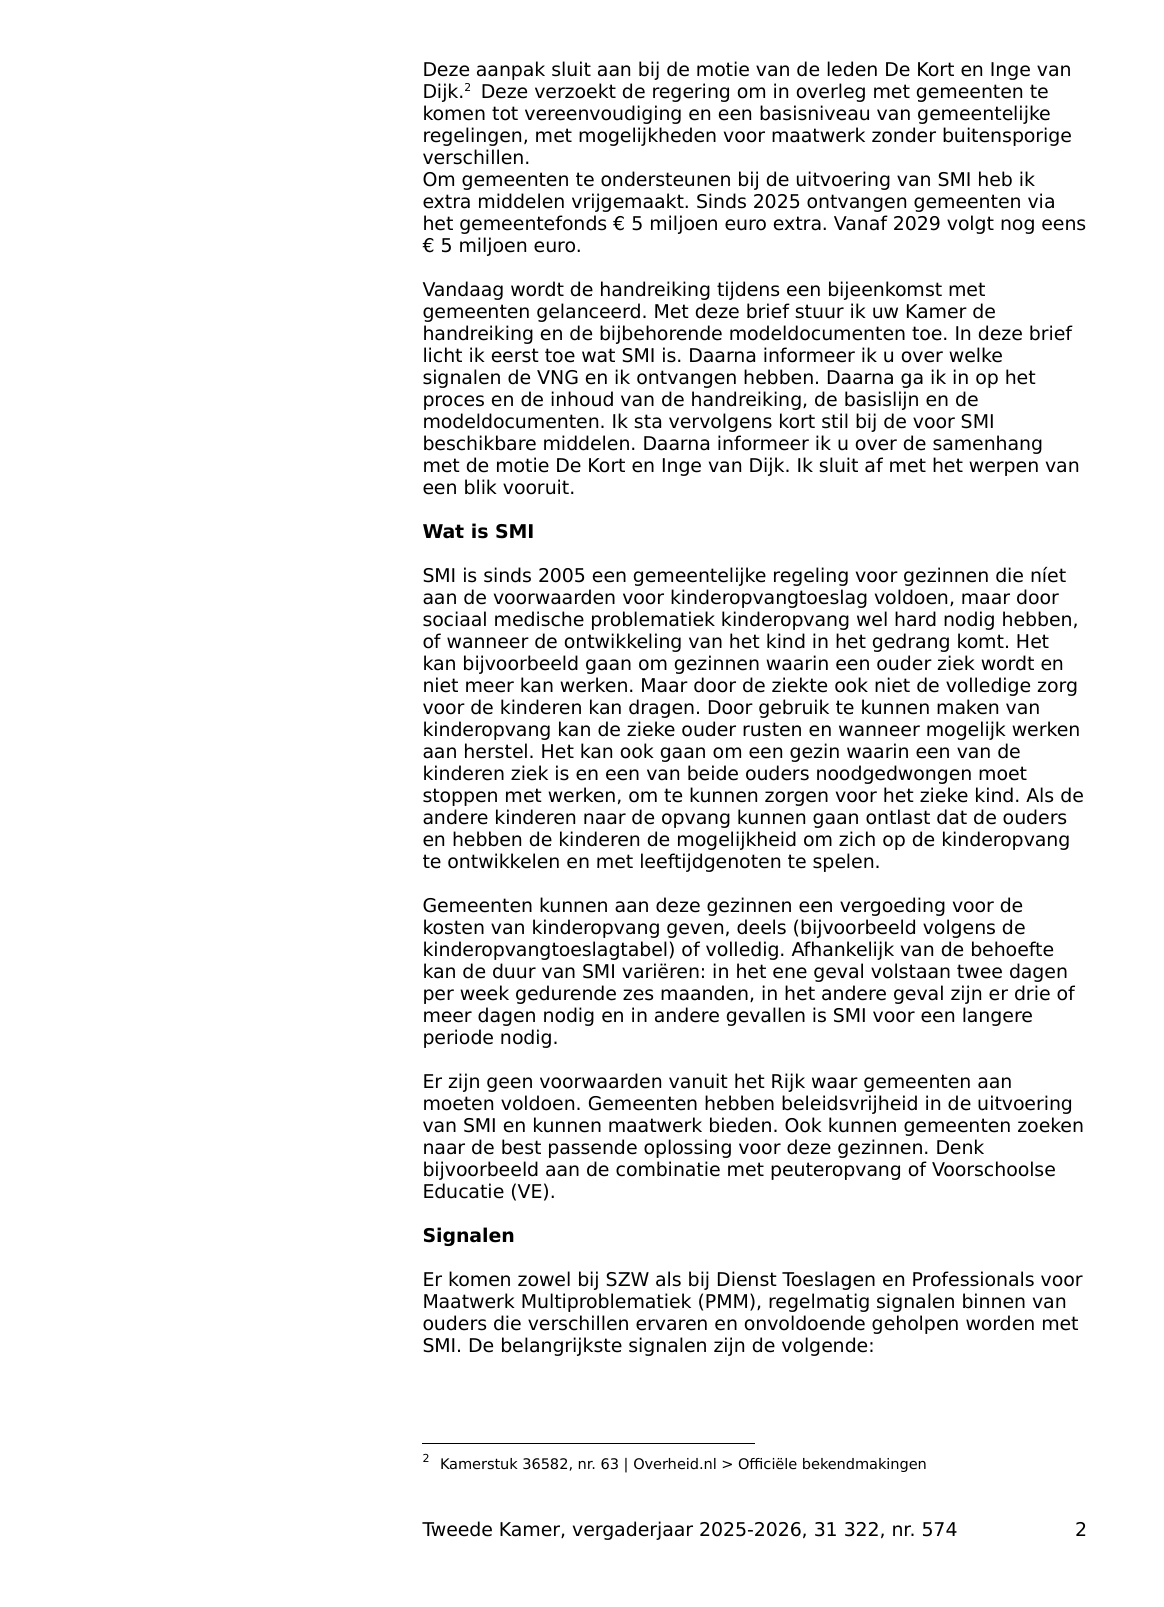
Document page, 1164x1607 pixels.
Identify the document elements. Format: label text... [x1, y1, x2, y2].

text Om gemeenten te ondersteunen bij de uitvoering van SMI heb ik extra middelen vrijgemaakt. Sinds 2025 ontvangen gemeenten via het gemeentefonds € 5 miljoen euro extra. Vanaf 2029 volgt nog eens € 5 miljoen euro. [422, 169, 1087, 257]
text Er komen zowel bij SZW als bij Dienst Toeslagen en Professionals voor Maatwerk Multiproblematiek (PMM), regelmatig signalen binnen van ouders die verschillen ervaren en onvoldoende geholpen worden met SMI. De belangrijkste signalen zijn de volgende: [422, 1269, 1087, 1357]
text Vandaag wordt de handreiking tijdens een bijeenkomst met gemeenten gelanceerd. Met deze brief stuur ik uw Kamer de handreiking en de bijbehorende modeldocumenten toe. In deze brief licht ik eerst toe wat SMI is. Daarna informeer ik u over welke signalen de VNG en ik ontvangen hebben. Daarna ga ik in op het proces en de inhoud van de handreiking, de basislijn en de modeldocumenten. Ik sta vervolgens kort stil bij de voor SMI beschikbare middelen. Daarna informeer ik u over de samenhang met de motie De Kort en Inge van Dijk. Ik sluit af met het werpen van een blik vooruit. [422, 279, 1087, 499]
text Er zijn geen voorwaarden vanuit het Rijk waar gemeenten aan moeten voldoen. Gemeenten hebben beleidsvrijheid in de uitvoering van SMI en kunnen maatwerk bieden. Ook kunnen gemeenten zoeken naar de best passende oplossing voor deze gezinnen. Denk bijvoorbeeld aan de combinatie met peuteropvang of Voorschoolse Educatie (VE). [422, 1071, 1087, 1203]
text Deze aanpak sluit aan bij de motie van de leden De Kort en Inge van Dijk. Deze verzoekt de regering om in overleg met gemeenten te komen tot vereenvoudiging en een basisniveau van gemeentelijke regelingen, met mogelijkheden voor maatwerk zonder buitensporige verschillen. [422, 59, 1087, 169]
text SMI is sinds 2005 een gemeentelijke regeling voor gezinnen die níet aan de voorwaarden voor kinderopvangtoeslag voldoen, maar door sociaal medische problematiek kinderopvang wel hard nodig hebben, of wanneer de ontwikkeling van het kind in het gedrang komt. Het kan bijvoorbeeld gaan om gezinnen waarin een ouder ziek wordt en niet meer kan werken. Maar door de ziekte ook niet de volledige zorg voor de kinderen kan dragen. Door gebruik te kunnen maken van kinderopvang kan de zieke ouder rusten en wanneer mogelijk werken aan herstel. Het kan ook gaan om een gezin waarin een van de kinderen ziek is en een van beide ouders noodgedwongen moet stoppen met werken, om te kunnen zorgen voor het zieke kind. Als de andere kinderen naar de opvang kunnen gaan ontlast dat de ouders en hebben de kinderen de mogelijkheid om zich op de kinderopvang te ontwikkelen en met leeftijdgenoten te spelen. [422, 565, 1087, 873]
subtitle Wat is SMI [422, 521, 1087, 543]
subtitle Signalen [422, 1225, 1087, 1247]
text Gemeenten kunnen aan deze gezinnen een vergoeding voor de kosten van kinderopvang geven, deels (bijvoorbeeld volgens de kinderopvangtoeslagtabel) of volledig. Afhankelijk van de behoefte kan de duur van SMI variëren: in het ene geval volstaan twee dagen per week gedurende zes maanden, in het andere geval zijn er drie of meer dagen nodig en in andere gevallen is SMI voor een langere periode nodig. [422, 895, 1087, 1049]
text Kamerstuk 36582, nr. 63 | Overheid.nl > Officiële bekendmakingen [422, 1452, 1087, 1474]
